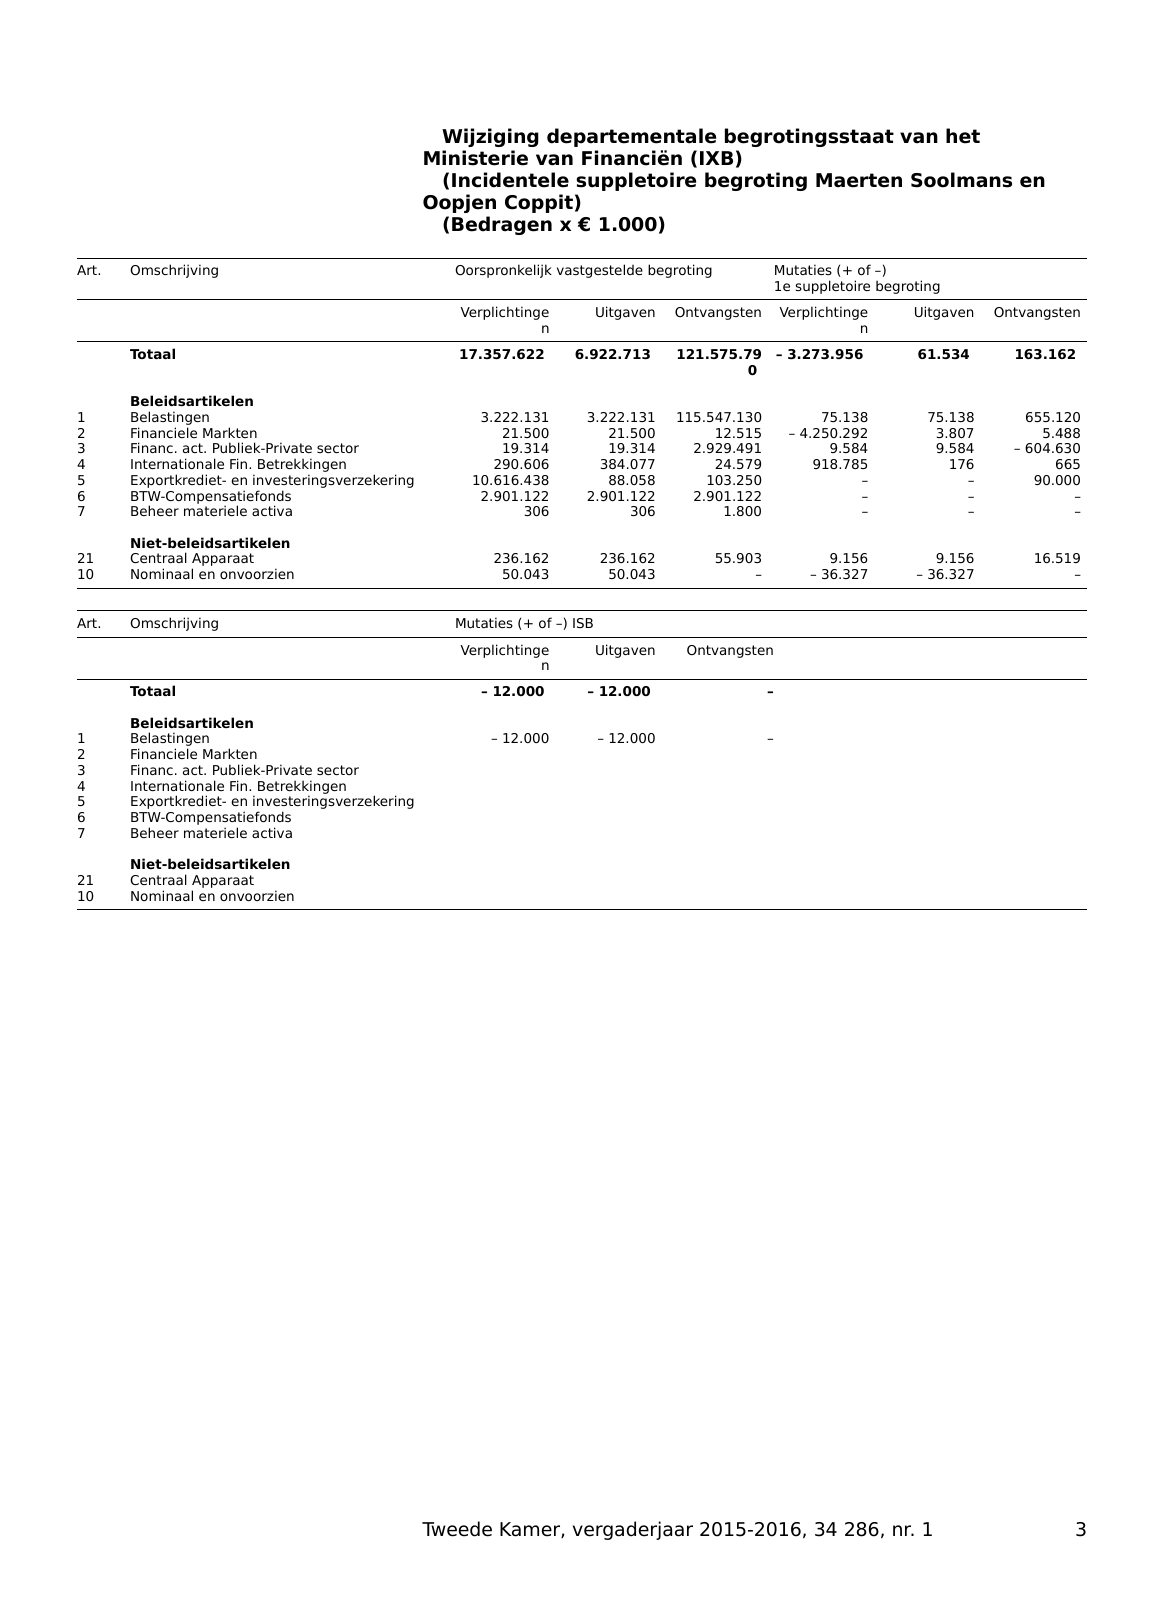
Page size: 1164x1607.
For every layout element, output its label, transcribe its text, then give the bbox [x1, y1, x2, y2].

table_cell [661, 810, 779, 826]
table_cell – [874, 489, 980, 504]
table_cell 90.000 [980, 473, 1087, 488]
table_cell [661, 763, 779, 778]
table_cell 4 [77, 779, 124, 794]
table_cell [124, 841, 449, 857]
table_cell [661, 378, 768, 394]
table_cell [124, 638, 449, 678]
table_cell 16.519 [980, 551, 1087, 567]
table_cell 121.575.790 [661, 342, 768, 378]
table_cell 21.500 [555, 426, 661, 441]
table_cell – [874, 473, 980, 488]
table_cell [555, 716, 661, 731]
table_cell Financiele Markten [124, 747, 449, 763]
table_cell [449, 794, 555, 810]
table_cell Internationale Fin. Betrekkingen [124, 779, 449, 794]
table_cell Ontvangsten [980, 300, 1087, 341]
table_cell [555, 520, 661, 536]
table_cell – 12.000 [555, 680, 661, 700]
text Wijziging departementale begrotingsstaat van het Ministerie van Financiën (IXB) [422, 126, 1087, 169]
table_cell [661, 536, 768, 551]
table_cell Totaal [124, 342, 449, 378]
table_cell 21 [77, 551, 124, 567]
table_cell [661, 889, 779, 909]
table_cell 7 [77, 826, 124, 841]
table_cell 2 [77, 747, 124, 763]
table_cell [874, 520, 980, 536]
table_cell [555, 763, 661, 778]
table_cell [555, 873, 661, 889]
table_cell 2 [77, 426, 124, 441]
table_cell Uitgaven [555, 300, 661, 341]
table_cell Centraal Apparaat [124, 551, 449, 567]
table_cell – 12.000 [555, 731, 661, 747]
table_header Oorspronkelijk vastgestelde begroting [449, 259, 768, 299]
table_cell Totaal [124, 680, 449, 700]
table_cell 9.156 [874, 551, 980, 567]
table_cell [124, 700, 449, 716]
table_cell [555, 779, 661, 794]
table_cell [780, 794, 1087, 810]
table_cell 6 [77, 810, 124, 826]
table_cell [661, 394, 768, 410]
table_cell [449, 810, 555, 826]
table_cell – [661, 731, 779, 747]
table_cell 7 [77, 504, 124, 520]
table_cell – 604.630 [980, 441, 1087, 457]
table_cell [780, 763, 1087, 778]
table_cell [874, 378, 980, 394]
table_cell [661, 747, 779, 763]
table_cell [77, 841, 124, 857]
table_cell [555, 810, 661, 826]
text (Incidentele suppletoire begroting Maerten Soolmans en Oopjen Coppit) [422, 169, 1087, 213]
table_cell – 12.000 [449, 731, 555, 747]
table_cell [77, 680, 124, 700]
table_cell [780, 700, 1087, 716]
table_cell [449, 394, 555, 410]
table_cell [77, 300, 124, 341]
table_cell [661, 520, 768, 536]
table_cell 2.901.122 [661, 489, 768, 504]
table_cell 3 [77, 441, 124, 457]
text (Bedragen x € 1.000) [422, 213, 1087, 236]
table_cell [555, 394, 661, 410]
table_cell Beheer materiele activa [124, 826, 449, 841]
table_cell 50.043 [449, 567, 555, 587]
table_cell Centraal Apparaat [124, 873, 449, 889]
table_cell 10.616.438 [449, 473, 555, 488]
table_cell 24.579 [661, 457, 768, 473]
table_cell [449, 873, 555, 889]
table_cell [980, 378, 1087, 394]
table_cell 12.515 [661, 426, 768, 441]
table_cell Belastingen [124, 731, 449, 747]
table_cell Nominaal en onvoorzien [124, 889, 449, 909]
table_cell [449, 378, 555, 394]
table_header Art. [77, 611, 124, 637]
table_cell [780, 857, 1087, 873]
table_cell 3.222.131 [449, 410, 555, 426]
table_cell [124, 300, 449, 341]
table_cell 75.138 [874, 410, 980, 426]
table_cell [661, 779, 779, 794]
table_cell 306 [555, 504, 661, 520]
table_cell [555, 826, 661, 841]
table_cell BTW-Compensatiefonds [124, 810, 449, 826]
table_cell [661, 873, 779, 889]
table_cell 290.606 [449, 457, 555, 473]
table_cell – [661, 567, 768, 587]
table_cell [77, 716, 124, 731]
table_cell [874, 536, 980, 551]
table_cell [555, 378, 661, 394]
table_cell 19.314 [449, 441, 555, 457]
table_cell Financ. act. Publiek-Private sector [124, 441, 449, 457]
table_cell 3.222.131 [555, 410, 661, 426]
table_cell Verplichtingen [449, 638, 555, 678]
table_cell [780, 638, 1087, 678]
table_cell 61.534 [874, 342, 980, 378]
table_header Art. [77, 259, 124, 299]
table_cell 236.162 [555, 551, 661, 567]
table_cell Niet-beleidsartikelen [124, 536, 449, 551]
table_header Omschrijving [124, 611, 449, 637]
table_cell [780, 873, 1087, 889]
table_cell [780, 731, 1087, 747]
table_cell Uitgaven [874, 300, 980, 341]
table_cell 10 [77, 889, 124, 909]
table_cell – [980, 567, 1087, 587]
table_cell [555, 857, 661, 873]
table_cell [77, 536, 124, 551]
table_cell [780, 841, 1087, 857]
table_cell 918.785 [768, 457, 874, 473]
table_cell [77, 520, 124, 536]
table_cell – 4.250.292 [768, 426, 874, 441]
table_cell [77, 700, 124, 716]
table_cell [555, 536, 661, 551]
table_cell – [874, 504, 980, 520]
table_cell [780, 680, 1087, 700]
table_cell [124, 378, 449, 394]
table_cell [661, 700, 779, 716]
table_cell 10 [77, 567, 124, 587]
table_cell – 36.327 [768, 567, 874, 587]
table_cell [77, 394, 124, 410]
table_cell 2.901.122 [449, 489, 555, 504]
table_cell Verplichtingen [768, 300, 874, 341]
table_cell Ontvangsten [661, 300, 768, 341]
table_cell [980, 536, 1087, 551]
table_cell Exportkrediet- en investeringsverzekering [124, 473, 449, 488]
table_cell [555, 841, 661, 857]
table_cell – [768, 489, 874, 504]
table_cell Beheer materiele activa [124, 504, 449, 520]
table_cell 4 [77, 457, 124, 473]
table_cell 50.043 [555, 567, 661, 587]
table_cell 9.584 [768, 441, 874, 457]
table_cell [768, 536, 874, 551]
table_cell – 12.000 [449, 680, 555, 700]
table_cell – [661, 680, 779, 700]
table_cell 21 [77, 873, 124, 889]
table_cell – [980, 489, 1087, 504]
table_cell [77, 857, 124, 873]
table_cell 55.903 [661, 551, 768, 567]
table_cell 306 [449, 504, 555, 520]
table_cell [780, 747, 1087, 763]
table_cell [449, 826, 555, 841]
table_cell 17.357.622 [449, 342, 555, 378]
table_cell 176 [874, 457, 980, 473]
table_cell [980, 394, 1087, 410]
table_cell 3.807 [874, 426, 980, 441]
table_cell [661, 857, 779, 873]
table_cell 5.488 [980, 426, 1087, 441]
table_cell [449, 536, 555, 551]
table_cell Beleidsartikelen [124, 716, 449, 731]
table_cell [768, 520, 874, 536]
table_cell [77, 342, 124, 378]
table_cell [555, 700, 661, 716]
table_cell 2.901.122 [555, 489, 661, 504]
table_cell Uitgaven [555, 638, 661, 678]
table_cell 163.162 [980, 342, 1087, 378]
table_cell 1.800 [661, 504, 768, 520]
table_cell Nominaal en onvoorzien [124, 567, 449, 587]
table_cell [874, 394, 980, 410]
table_cell 88.058 [555, 473, 661, 488]
table_cell Internationale Fin. Betrekkingen [124, 457, 449, 473]
table_cell 9.156 [768, 551, 874, 567]
table_cell 75.138 [768, 410, 874, 426]
table_cell 6.922.713 [555, 342, 661, 378]
table_cell 3 [77, 763, 124, 778]
table_cell [768, 378, 874, 394]
table_cell [980, 520, 1087, 536]
table_cell [77, 638, 124, 678]
table_cell – [768, 504, 874, 520]
table_cell [780, 889, 1087, 909]
table_cell 665 [980, 457, 1087, 473]
table_cell [768, 394, 874, 410]
table_cell [780, 779, 1087, 794]
table_cell 655.120 [980, 410, 1087, 426]
table_cell 103.250 [661, 473, 768, 488]
table_cell 9.584 [874, 441, 980, 457]
table_cell – [980, 504, 1087, 520]
table_cell Exportkrediet- en investeringsverzekering [124, 794, 449, 810]
table_cell – 36.327 [874, 567, 980, 587]
table_cell [449, 779, 555, 794]
table_cell [77, 378, 124, 394]
table_cell 2.929.491 [661, 441, 768, 457]
table_cell 236.162 [449, 551, 555, 567]
table_cell 21.500 [449, 426, 555, 441]
table_cell [661, 716, 779, 731]
table_cell 5 [77, 473, 124, 488]
table_cell [449, 747, 555, 763]
table_cell [555, 889, 661, 909]
table_cell 384.077 [555, 457, 661, 473]
table_cell [449, 700, 555, 716]
table_cell [661, 794, 779, 810]
table_cell Niet-beleidsartikelen [124, 857, 449, 873]
table_cell Belastingen [124, 410, 449, 426]
table_cell 6 [77, 489, 124, 504]
table_cell – 3.273.956 [768, 342, 874, 378]
table_cell [780, 716, 1087, 731]
table_cell [449, 763, 555, 778]
table_cell Financ. act. Publiek-Private sector [124, 763, 449, 778]
table_cell [661, 826, 779, 841]
table_cell 1 [77, 731, 124, 747]
table_cell Verplichtingen [449, 300, 555, 341]
table_cell [449, 841, 555, 857]
table_cell – [768, 473, 874, 488]
table_header Mutaties (+ of –) ISB [449, 611, 1087, 637]
table_header Mutaties (+ of –) 1e suppletoire begroting [768, 259, 1087, 299]
table_cell Ontvangsten [661, 638, 779, 678]
table_header Omschrijving [124, 259, 449, 299]
table_cell 5 [77, 794, 124, 810]
table_cell [124, 520, 449, 536]
table_cell 115.547.130 [661, 410, 768, 426]
table_cell [449, 889, 555, 909]
table_cell [449, 857, 555, 873]
table_cell 1 [77, 410, 124, 426]
table_cell 19.314 [555, 441, 661, 457]
table_cell [780, 826, 1087, 841]
table_cell [449, 520, 555, 536]
table_cell [661, 841, 779, 857]
table_cell [555, 747, 661, 763]
table_cell [780, 810, 1087, 826]
table_cell Financiele Markten [124, 426, 449, 441]
table_cell [555, 794, 661, 810]
table_cell Beleidsartikelen [124, 394, 449, 410]
table_cell [449, 716, 555, 731]
table_cell BTW-Compensatiefonds [124, 489, 449, 504]
